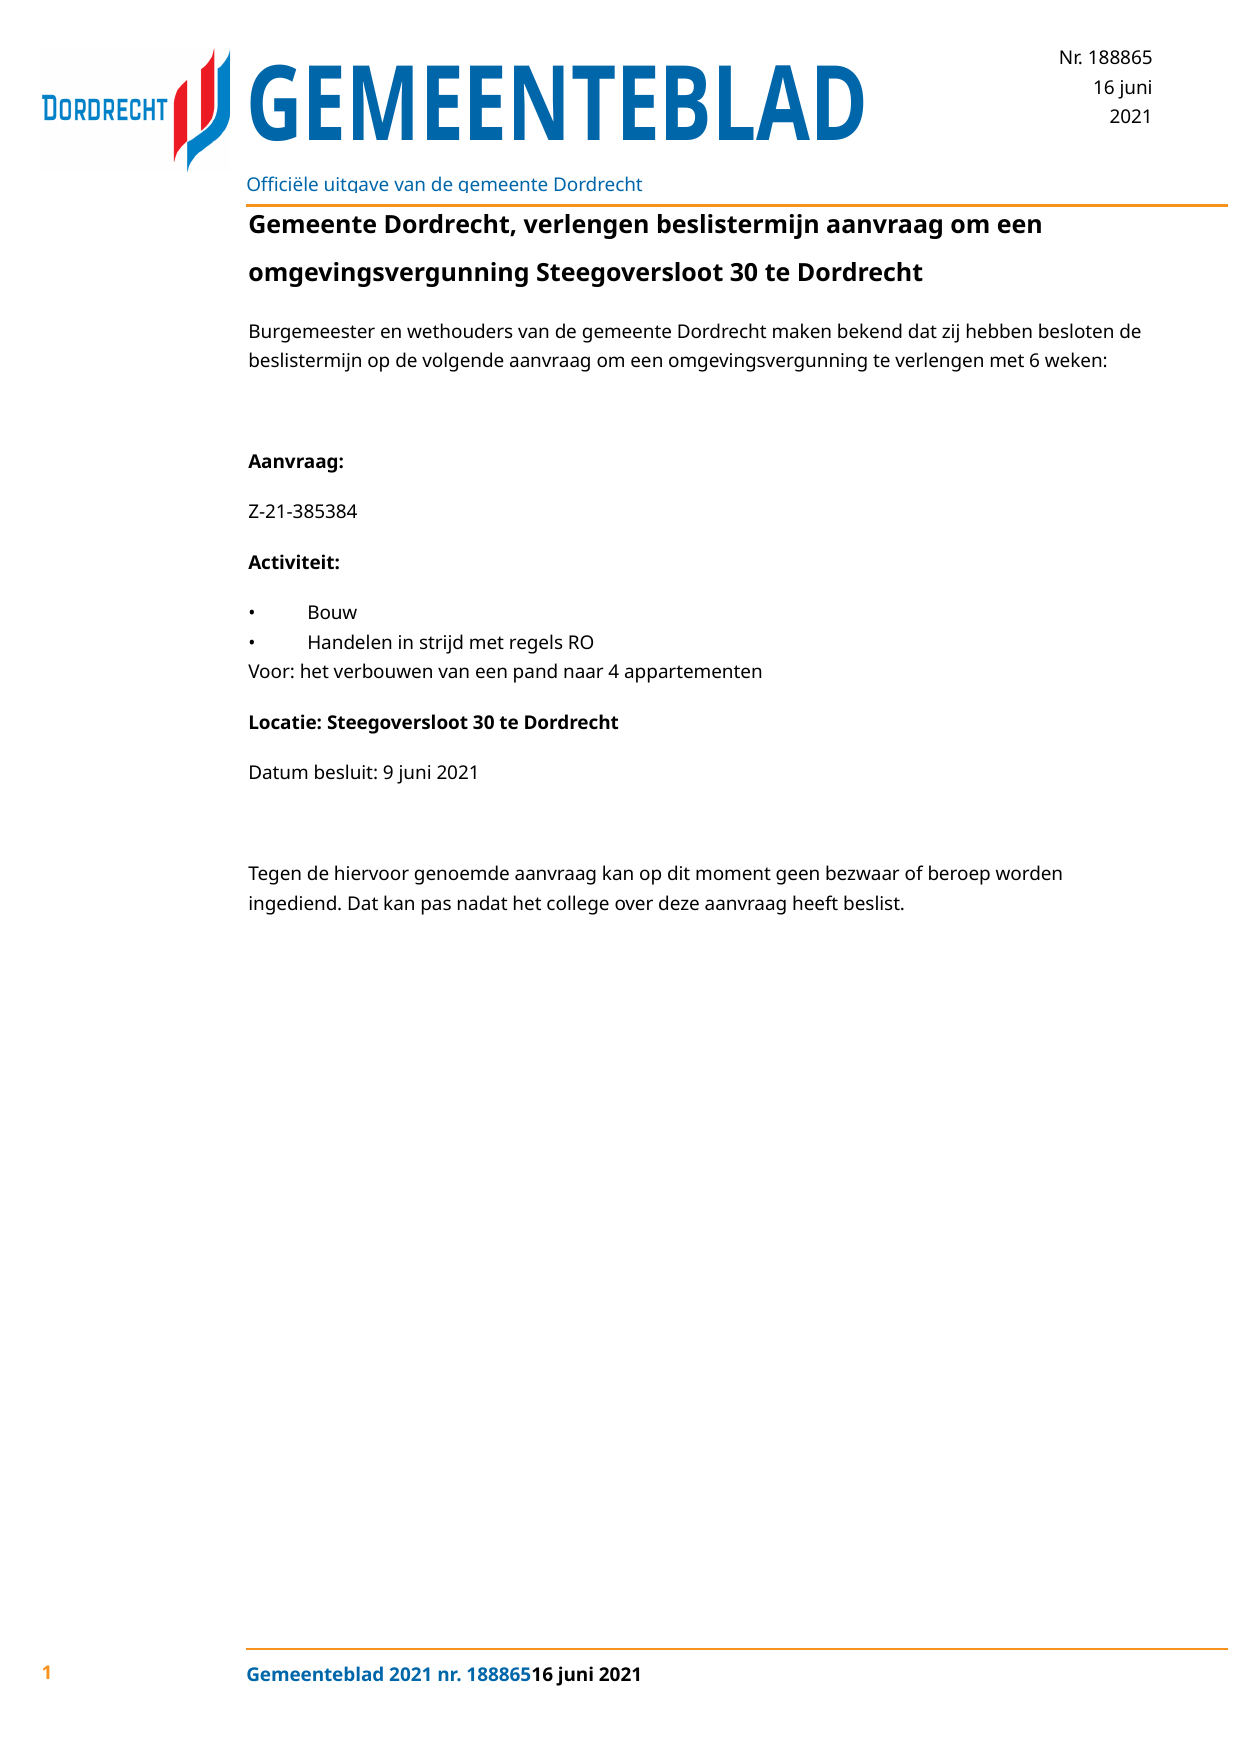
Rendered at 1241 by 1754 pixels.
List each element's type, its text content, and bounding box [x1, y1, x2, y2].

text Activiteit: [248, 549, 1152, 575]
text Z-21-385384 [248, 499, 1152, 524]
text Voor: het verbouwen van een pand naar 4 appartementen [248, 659, 1152, 684]
text Aanvraag: [248, 448, 1152, 474]
list Bouw [248, 599, 1152, 625]
text Gemeente Dordrecht, verlengen beslistermijn aanvraag om een omgevingsvergunning Steegoversloot 30 te Dordrecht [248, 207, 1152, 288]
text Datum besluit: 9 juni 2021 [248, 759, 1152, 785]
text Locatie: Steegoversloot 30 te Dordrecht [248, 709, 1152, 735]
list Handelen in strijd met regels RO [248, 629, 1152, 655]
text Burgemeester en wethouders van de gemeente Dordrecht maken bekend dat zij hebben besloten de beslistermijn op de volgende aanvraag om een omgevingsvergunning te verlengen met 6 weken: [248, 318, 1152, 373]
text Tegen de hiervoor genoemde aanvraag kan op dit moment geen bezwaar of beroep worden ingediend. Dat kan pas nadat het college over deze aanvraag heeft beslist. [248, 860, 1152, 916]
picture [41, 47, 231, 172]
